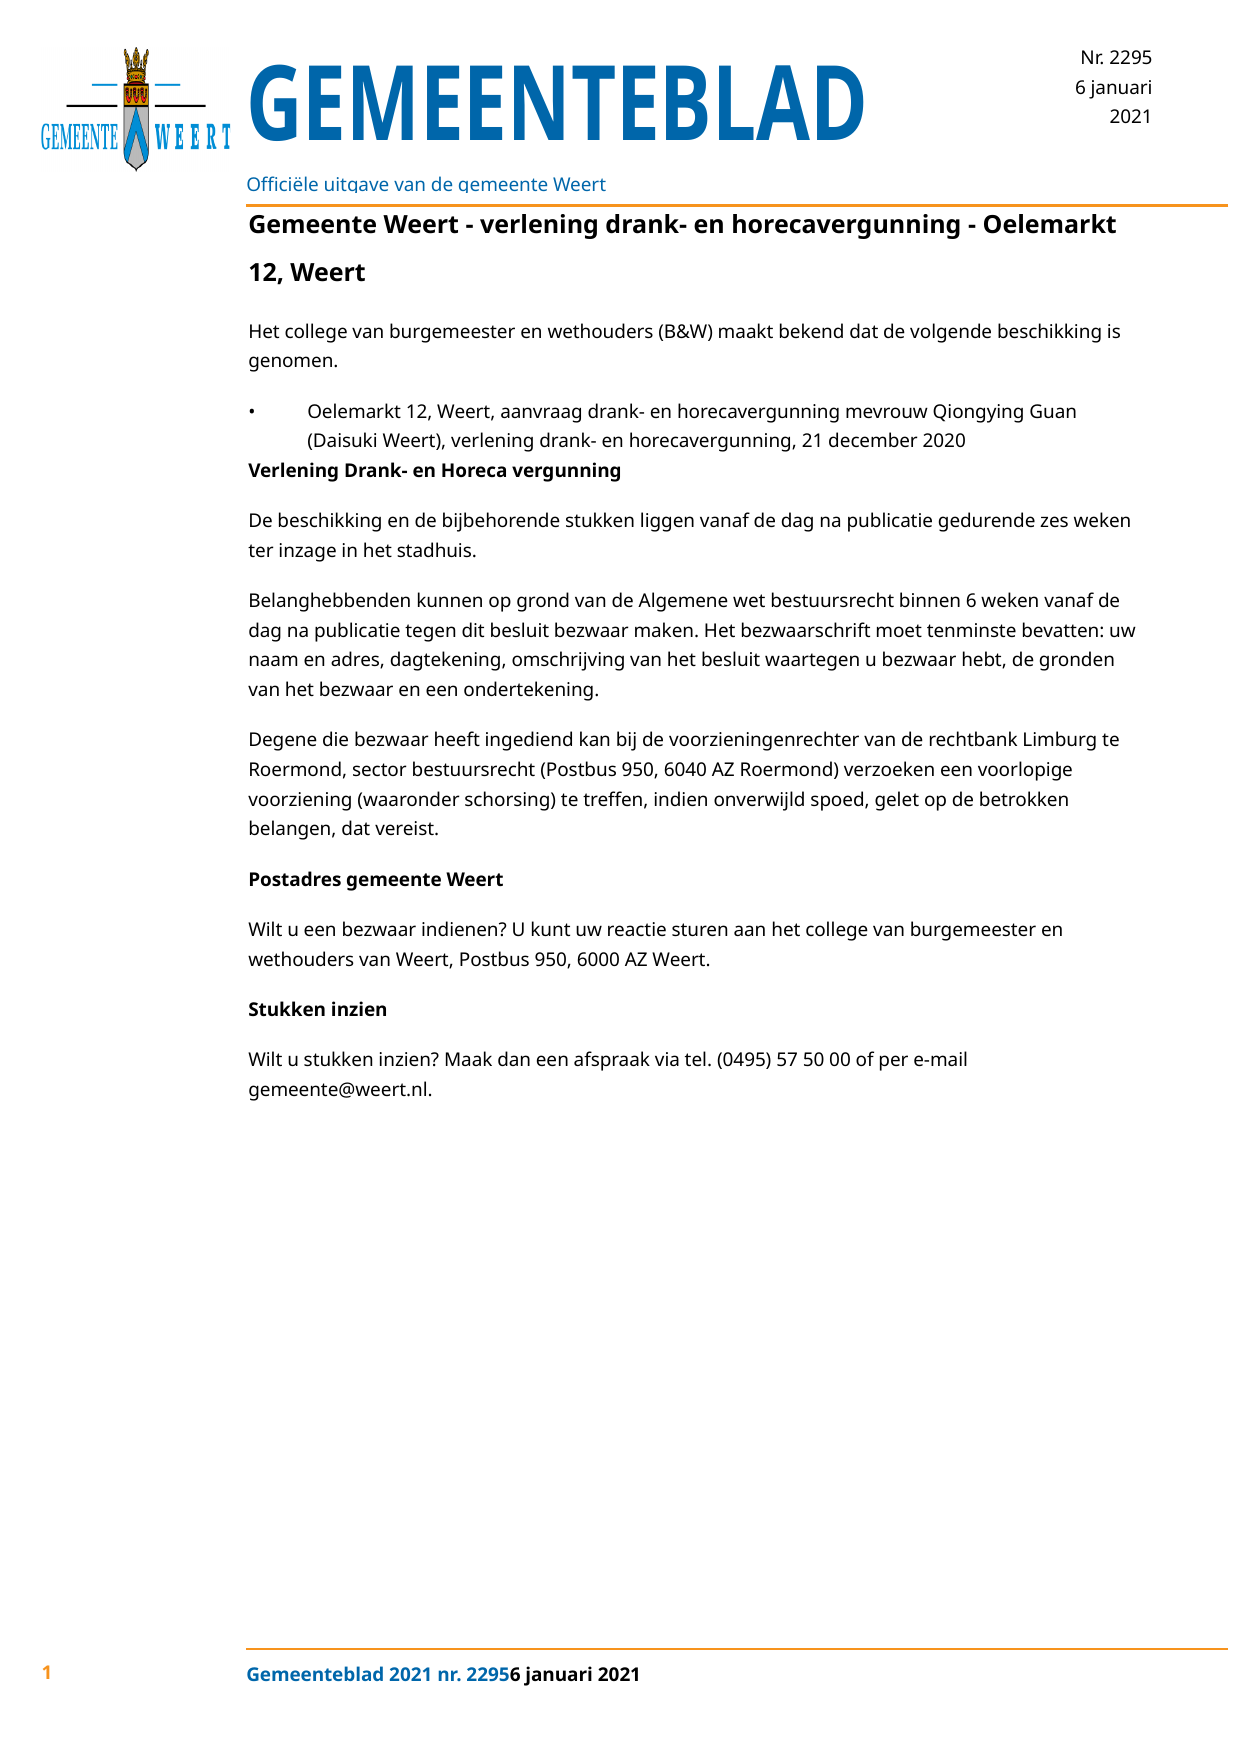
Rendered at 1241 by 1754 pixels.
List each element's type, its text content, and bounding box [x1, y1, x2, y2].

text Verlening Drank- en Horeca vergunning [248, 457, 1152, 483]
text Gemeente Weert - verlening drank- en horecavergunning - Oelemarkt 12, Weert [248, 207, 1152, 288]
text De beschikking en de bijbehorende stukken liggen vanaf de dag na publicatie gedurende zes weken ter inzage in het stadhuis. [248, 507, 1152, 563]
picture [41, 47, 231, 172]
list Oelemarkt 12, Weert, aanvraag drank- en horecavergunning mevrouw Qiongying Guan (Daisuki Weert), verlening drank- en horecavergunning, 21 december 2020 [248, 398, 1152, 453]
text Wilt u een bezwaar indienen? U kunt uw reactie sturen aan het college van burgemeester en wethouders van Weert, Postbus 950, 6000 AZ Weert. [248, 916, 1152, 972]
text Stukken inzien [248, 996, 1152, 1022]
text Degene die bezwaar heeft ingediend kan bij de voorzieningenrechter van de rechtbank Limburg te Roermond, sector bestuursrecht (Postbus 950, 6040 AZ Roermond) verzoeken een voorlopige voorziening (waaronder schorsing) te treffen, indien onverwijld spoed, gelet op de betrokken belangen, dat vereist. [248, 727, 1152, 841]
text Belanghebbenden kunnen op grond van de Algemene wet bestuursrecht binnen 6 weken vanaf de dag na publicatie tegen dit besluit bezwaar maken. Het bezwaarschrift moet tenminste bevatten: uw naam en adres, dagtekening, omschrijving van het besluit waartegen u bezwaar hebt, de gronden van het bezwaar en een ondertekening. [248, 587, 1152, 702]
text Wilt u stukken inzien? Maak dan een afspraak via tel. (0495) 57 50 00 of per e-mail gemeente@weert.nl. [248, 1047, 1152, 1102]
text Postadres gemeente Weert [248, 866, 1152, 892]
text Het college van burgemeester en wethouders (B&W) maakt bekend dat de volgende beschikking is genomen. [248, 318, 1152, 373]
